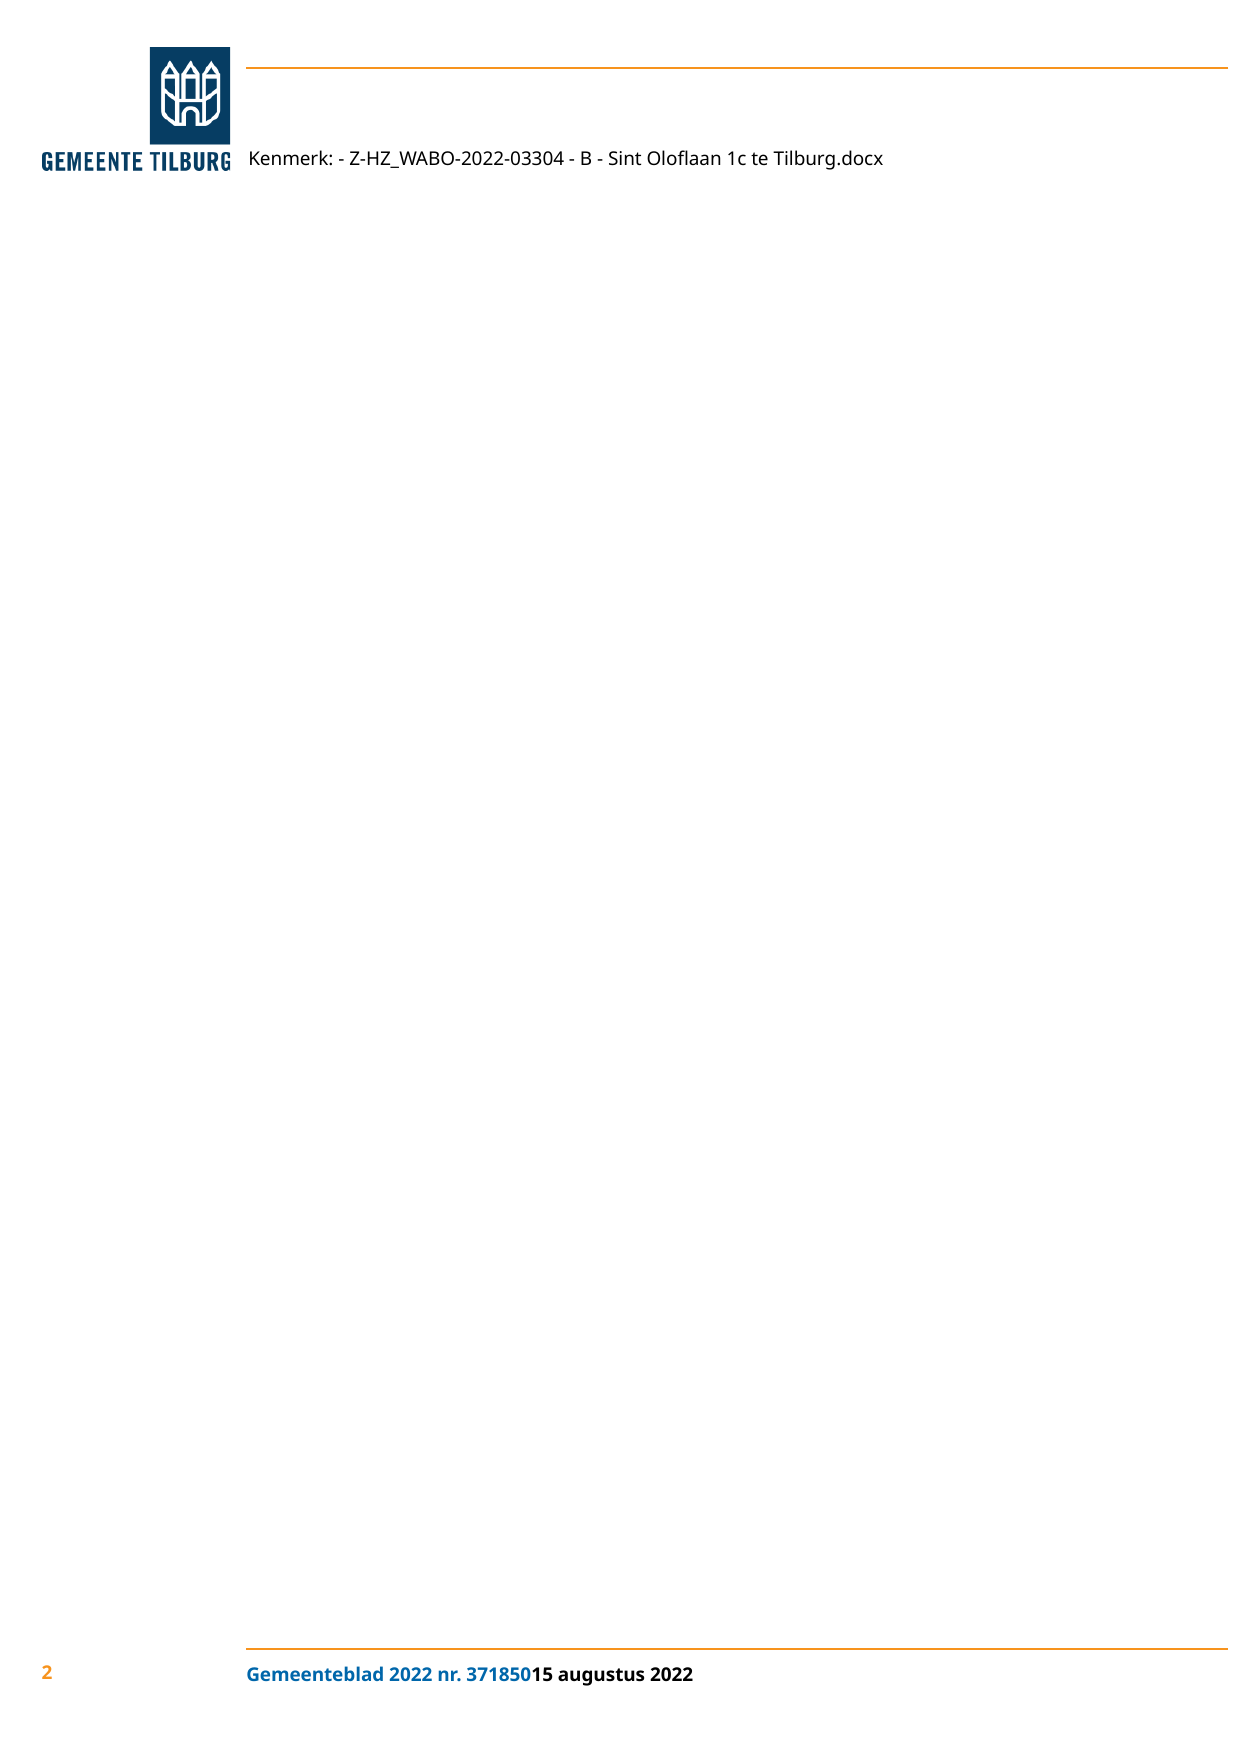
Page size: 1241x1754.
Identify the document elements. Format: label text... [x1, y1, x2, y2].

picture [41, 47, 231, 172]
text Kenmerk: - Z-HZ_WABO-2022-03304 - B - Sint Oloflaan 1c te Tilburg.docx [248, 145, 1152, 171]
